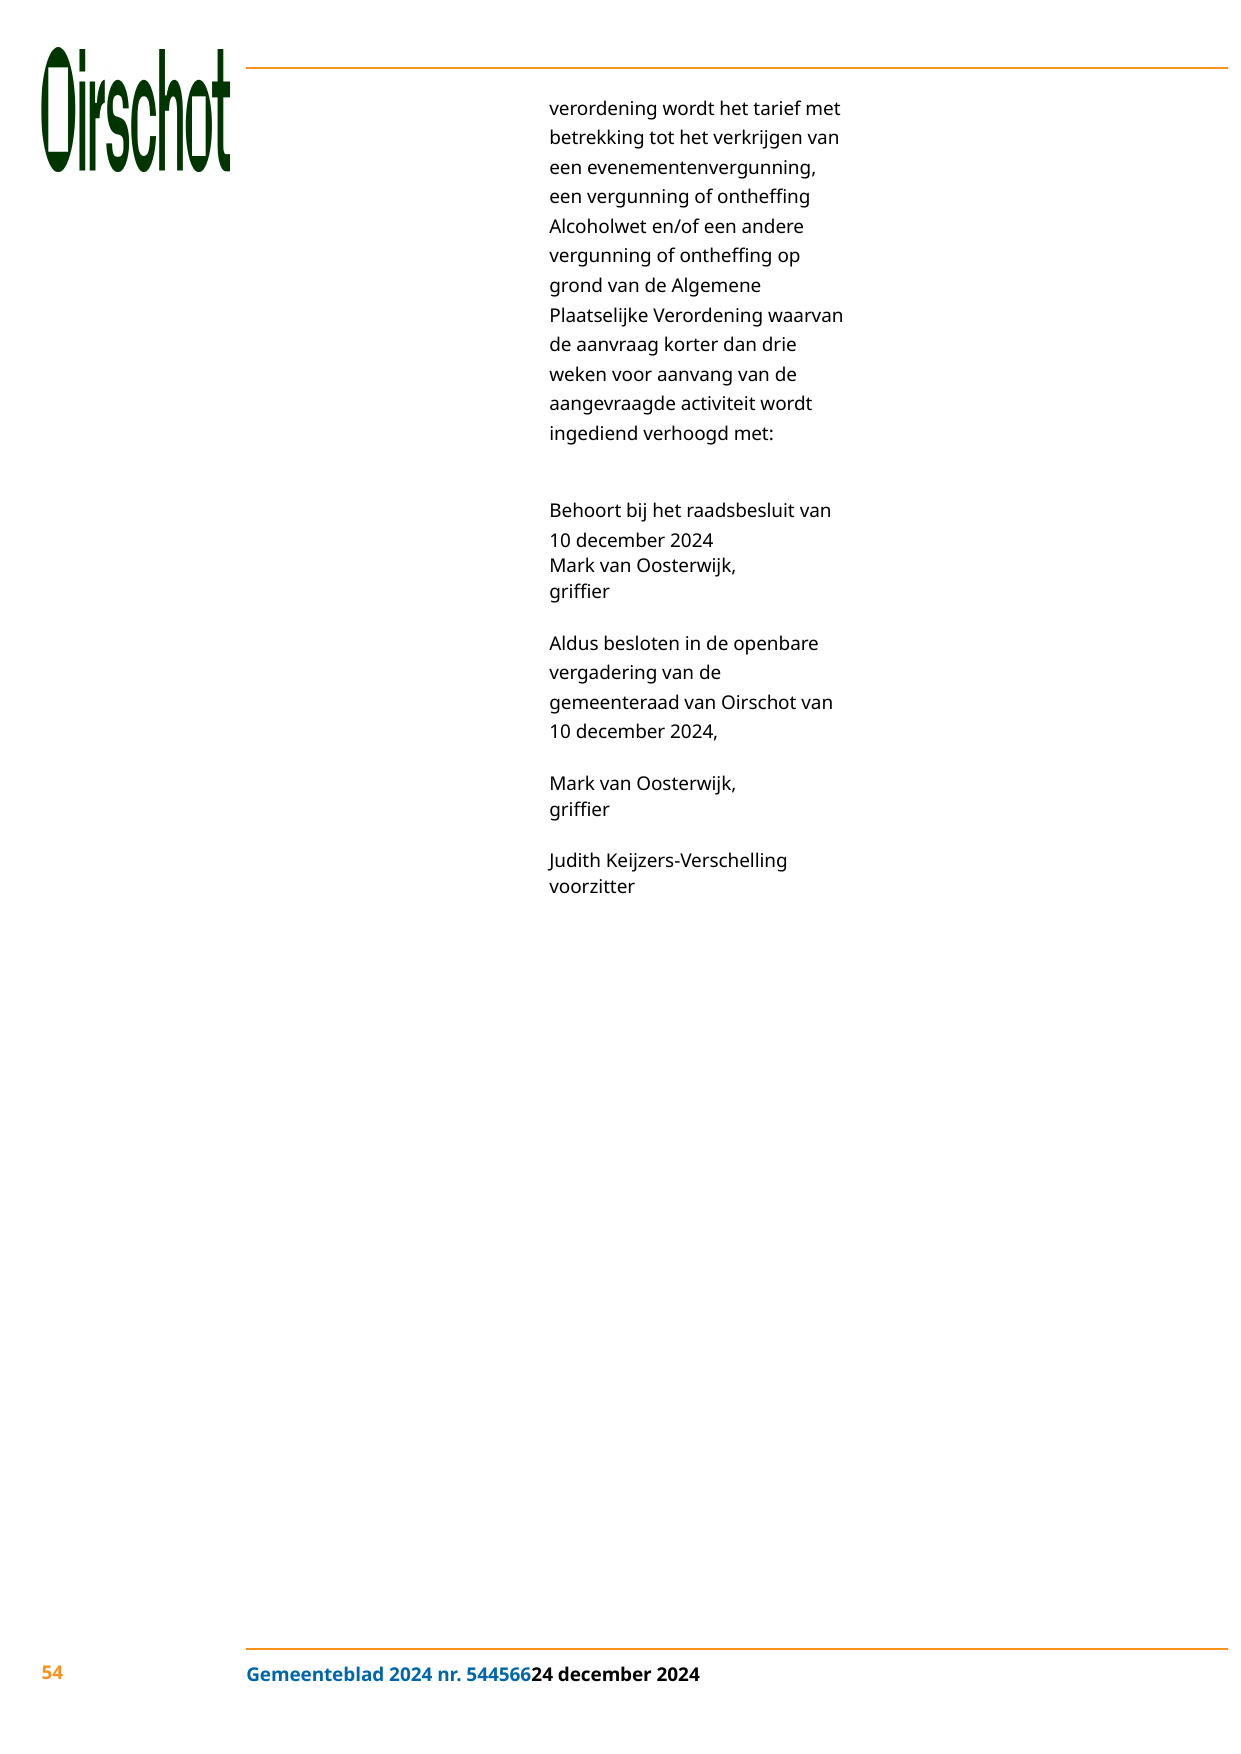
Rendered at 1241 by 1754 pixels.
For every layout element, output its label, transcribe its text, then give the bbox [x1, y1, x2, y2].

table_cell [248, 796, 549, 822]
table_cell verordening wordt het tarief met betrekking tot het verkrijgen van een evenementenvergunning, een vergunning of ontheffing Alcoholwet en/of een andere vergunning of ontheffing op grond van de Algemene Plaatselijke Verordening waarvan de aanvraag korter dan drie weken voor aanvang van de aangevraagde activiteit wordt ingediend verhoogd met: [549, 95, 850, 446]
table_cell [248, 498, 549, 553]
table_cell [248, 446, 549, 472]
table_cell [248, 472, 549, 497]
table_cell [850, 770, 1152, 796]
table_cell [248, 822, 549, 847]
table_cell [248, 604, 549, 630]
table_cell [549, 744, 850, 770]
table_cell [850, 498, 1152, 553]
table_cell voorzitter [549, 873, 850, 899]
table_cell [248, 579, 549, 604]
table_cell [850, 873, 1152, 899]
table_cell [248, 770, 549, 796]
table_cell [549, 604, 850, 630]
table_cell [850, 472, 1152, 497]
table_cell [549, 822, 850, 847]
picture [41, 47, 231, 172]
table_cell Mark van Oosterwijk, [549, 553, 850, 578]
table_cell [248, 553, 549, 578]
table_cell Judith Keijzers-Verschelling [549, 847, 850, 873]
table_cell [248, 847, 549, 873]
table_cell [850, 744, 1152, 770]
table_cell [850, 847, 1152, 873]
table_cell [850, 604, 1152, 630]
table_cell [850, 822, 1152, 847]
table_cell [248, 630, 549, 744]
table_cell [248, 873, 549, 899]
table_cell [549, 446, 850, 472]
table_cell [850, 796, 1152, 822]
table_cell [850, 95, 1152, 446]
table_cell Mark van Oosterwijk, [549, 770, 850, 796]
table_cell [850, 630, 1152, 744]
table_cell griffier [549, 579, 850, 604]
table_cell griffier [549, 796, 850, 822]
table_cell Aldus besloten in de openbare vergadering van de gemeenteraad van Oirschot van 10 december 2024, [549, 630, 850, 744]
table_cell [850, 553, 1152, 578]
table_cell Behoort bij het raadsbesluit van 10 december 2024 [549, 498, 850, 553]
table_cell [850, 446, 1152, 472]
table_cell [850, 579, 1152, 604]
table_cell [248, 744, 549, 770]
table_cell [549, 472, 850, 497]
table_cell [248, 95, 549, 446]
